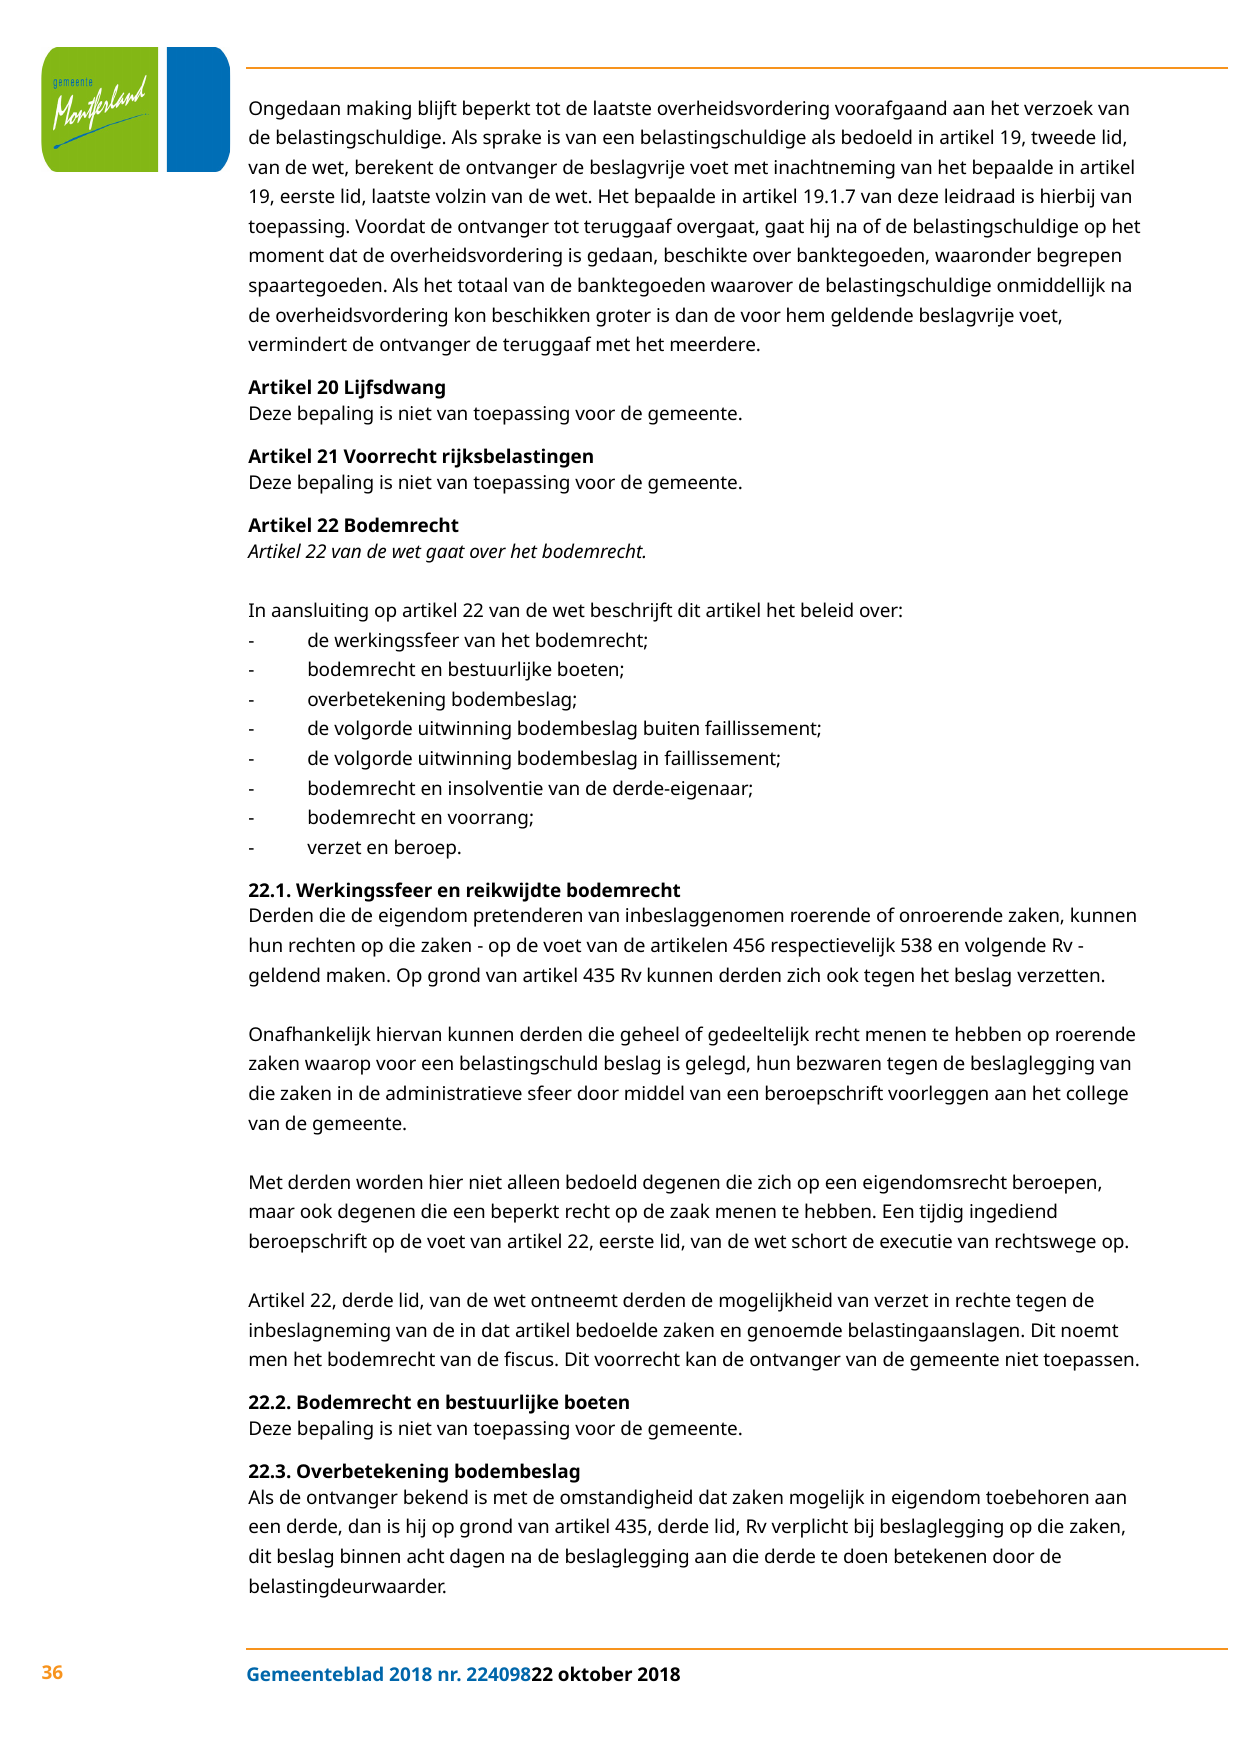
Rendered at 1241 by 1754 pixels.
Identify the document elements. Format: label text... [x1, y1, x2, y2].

text Met derden worden hier niet alleen bedoeld degenen die zich op een eigendomsrecht beroepen, maar ook degenen die een beperkt recht op de zaak menen te hebben. Een tijdig ingediend beroepschrift op de voet van artikel 22, eerste lid, van de wet schort de executie van rechtswege op. [248, 1169, 1152, 1254]
text Ongedaan making blijft beperkt tot de laatste overheidsvordering voorafgaand aan het verzoek van de belastingschuldige. Als sprake is van een belastingschuldige als bedoeld in artikel 19, tweede lid, van de wet, berekent de ontvanger de beslagvrije voet met inachtneming van het bepaalde in artikel 19, eerste lid, laatste volzin van de wet. Het bepaalde in artikel 19.1.7 van deze leidraad is hierbij van toepassing. Voordat de ontvanger tot teruggaaf overgaat, gaat hij na of de belastingschuldige op het moment dat de overheidsvordering is gedaan, beschikte over banktegoeden, waaronder begrepen spaartegoeden. Als het totaal van de banktegoeden waarover de belastingschuldige onmiddellijk na de overheidsvordering kon beschikken groter is dan de voor hem geldende beslagvrije voet, vermindert de ontvanger de teruggaaf met het meerdere. [248, 95, 1152, 357]
list de volgorde uitwinning bodembeslag buiten faillissement; [248, 716, 1152, 741]
list verzet en beroep. [248, 834, 1152, 859]
list bodemrecht en insolventie van de derde-eigenaar; [248, 775, 1152, 800]
list overbetekening bodembeslag; [248, 686, 1152, 712]
text Artikel 20 Lijfsdwang [248, 374, 1152, 400]
list de volgorde uitwinning bodembeslag in faillissement; [248, 745, 1152, 771]
text Artikel 22 Bodemrecht [248, 512, 1152, 538]
text Artikel 21 Voorrecht rijksbelastingen [248, 443, 1152, 469]
text Onafhankelijk hiervan kunnen derden die geheel of gedeeltelijk recht menen te hebben op roerende zaken waarop voor een belastingschuld beslag is gelegd, hun bezwaren tegen de beslaglegging van die zaken in de administratieve sfeer door middel van een beroepschrift voorleggen aan het college van de gemeente. [248, 1021, 1152, 1136]
picture [41, 47, 231, 172]
text Artikel 22 van de wet gaat over het bodemrecht. [248, 538, 1152, 564]
text 22.1. Werkingssfeer en reikwijdte bodemrecht [248, 877, 1152, 903]
text Artikel 22, derde lid, van de wet ontneemt derden de mogelijkheid van verzet in rechte tegen de inbeslagneming van de in dat artikel bedoelde zaken en genoemde belastingaanslagen. Dit noemt men het bodemrecht van de fiscus. Dit voorrecht kan de ontvanger van de gemeente niet toepassen. [248, 1287, 1152, 1372]
text Deze bepaling is niet van toepassing voor de gemeente. [248, 1415, 1152, 1441]
text Deze bepaling is niet van toepassing voor de gemeente. [248, 469, 1152, 495]
text Als de ontvanger bekend is met de omstandigheid dat zaken mogelijk in eigendom toebehoren aan een derde, dan is hij op grond van artikel 435, derde lid, Rv verplicht bij beslaglegging op die zaken, dit beslag binnen acht dagen na de beslaglegging aan die derde te doen betekenen door de belastingdeurwaarder. [248, 1484, 1152, 1599]
list de werkingssfeer van het bodemrecht; [248, 627, 1152, 652]
text Deze bepaling is niet van toepassing voor de gemeente. [248, 400, 1152, 426]
list bodemrecht en voorrang; [248, 804, 1152, 830]
text In aansluiting op artikel 22 van de wet beschrijft dit artikel het beleid over: [248, 597, 1152, 623]
text Derden die de eigendom pretenderen van inbeslaggenomen roerende of onroerende zaken, kunnen hun rechten op die zaken - op de voet van de artikelen 456 respectievelijk 538 en volgende Rv - geldend maken. Op grond van artikel 435 Rv kunnen derden zich ook tegen het beslag verzetten. [248, 903, 1152, 988]
text 22.2. Bodemrecht en bestuurlijke boeten [248, 1389, 1152, 1415]
text 22.3. Overbetekening bodembeslag [248, 1458, 1152, 1484]
list bodemrecht en bestuurlijke boeten; [248, 656, 1152, 682]
